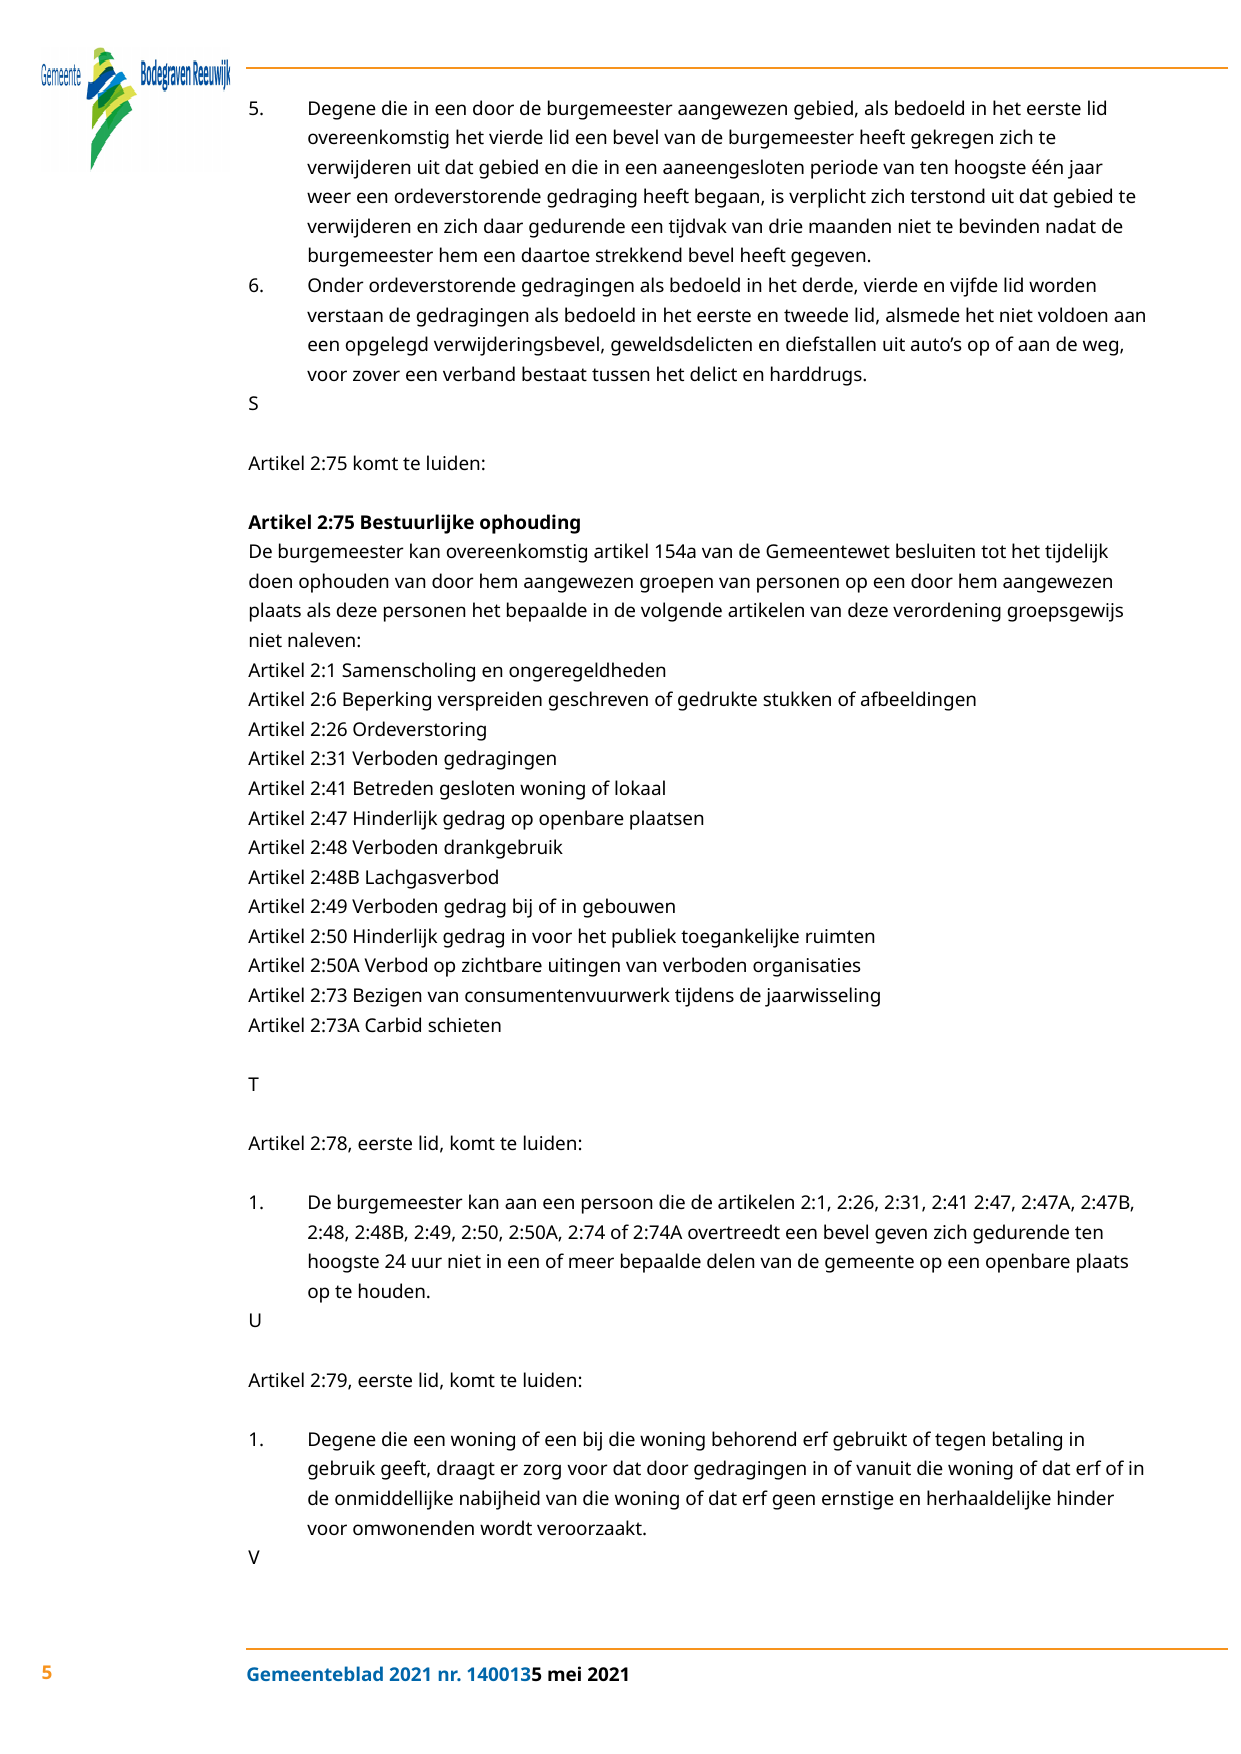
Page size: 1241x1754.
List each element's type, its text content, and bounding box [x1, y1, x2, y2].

list Degene die in een door de burgemeester aangewezen gebied, als bedoeld in het eerste lid overeenkomstig het vierde lid een bevel van de burgemeester heeft gekregen zich te verwijderen uit dat gebied en die in een aaneengesloten periode van ten hoogste één jaar weer een ordeverstorende gedraging heeft begaan, is verplicht zich terstond uit dat gebied te verwijderen en zich daar gedurende een tijdvak van drie maanden niet te bevinden nadat de burgemeester hem een daartoe strekkend bevel heeft gegeven. [248, 95, 1152, 268]
text Artikel 2:50A Verbod op zichtbare uitingen van verboden organisaties [248, 953, 1152, 978]
text Artikel 2:31 Verboden gedragingen [248, 746, 1152, 771]
picture [41, 47, 231, 172]
text Artikel 2:48 Verboden drankgebruik [248, 834, 1152, 860]
text Artikel 2:73 Bezigen van consumentenvuurwerk tijdens de jaarwisseling [248, 982, 1152, 1008]
text V [248, 1544, 1152, 1570]
text Artikel 2:49 Verboden gedrag bij of in gebouwen [248, 893, 1152, 919]
text Artikel 2:50 Hinderlijk gedrag in voor het publiek toegankelijke ruimten [248, 923, 1152, 949]
text Artikel 2:48B Lachgasverbod [248, 864, 1152, 890]
list Onder ordeverstorende gedragingen als bedoeld in het derde, vierde en vijfde lid worden verstaan de gedragingen als bedoeld in het eerste en tweede lid, alsmede het niet voldoen aan een opgelegd verwijderingsbevel, geweldsdelicten en diefstallen uit auto’s op of aan de weg, voor zover een verband bestaat tussen het delict en harddrugs. [248, 272, 1152, 387]
list De burgemeester kan aan een persoon die de artikelen 2:1, 2:26, 2:31, 2:41 2:47, 2:47A, 2:47B, 2:48, 2:48B, 2:49, 2:50, 2:50A, 2:74 of 2:74A overtreedt een bevel geven zich gedurende ten hoogste 24 uur niet in een of meer bepaalde delen van de gemeente op een openbare plaats op te houden. [248, 1189, 1152, 1304]
text Artikel 2:78, eerste lid, komt te luiden: [248, 1130, 1152, 1156]
text Artikel 2:79, eerste lid, komt te luiden: [248, 1367, 1152, 1393]
text Artikel 2:73A Carbid schieten [248, 1012, 1152, 1038]
text T [248, 1071, 1152, 1097]
text Artikel 2:47 Hinderlijk gedrag op openbare plaatsen [248, 805, 1152, 831]
text S [248, 391, 1152, 416]
text Artikel 2:1 Samenscholing en ongeregeldheden [248, 657, 1152, 683]
text Artikel 2:75 Bestuurlijke ophouding [248, 509, 1152, 535]
text Artikel 2:75 komt te luiden: [248, 450, 1152, 476]
text Artikel 2:6 Beperking verspreiden geschreven of gedrukte stukken of afbeeldingen [248, 686, 1152, 712]
text De burgemeester kan overeenkomstig artikel 154a van de Gemeentewet besluiten tot het tijdelijk doen ophouden van door hem aangewezen groepen van personen op een door hem aangewezen plaats als deze personen het bepaalde in de volgende artikelen van deze verordening groepsgewijs niet naleven: [248, 538, 1152, 653]
list Degene die een woning of een bij die woning behorend erf gebruikt of tegen betaling in gebruik geeft, draagt er zorg voor dat door gedragingen in of vanuit die woning of dat erf of in de onmiddellijke nabijheid van die woning of dat erf geen ernstige en herhaaldelijke hinder voor omwonenden wordt veroorzaakt. [248, 1426, 1152, 1541]
text U [248, 1308, 1152, 1333]
text Artikel 2:26 Ordeverstoring [248, 716, 1152, 742]
text Artikel 2:41 Betreden gesloten woning of lokaal [248, 775, 1152, 801]
